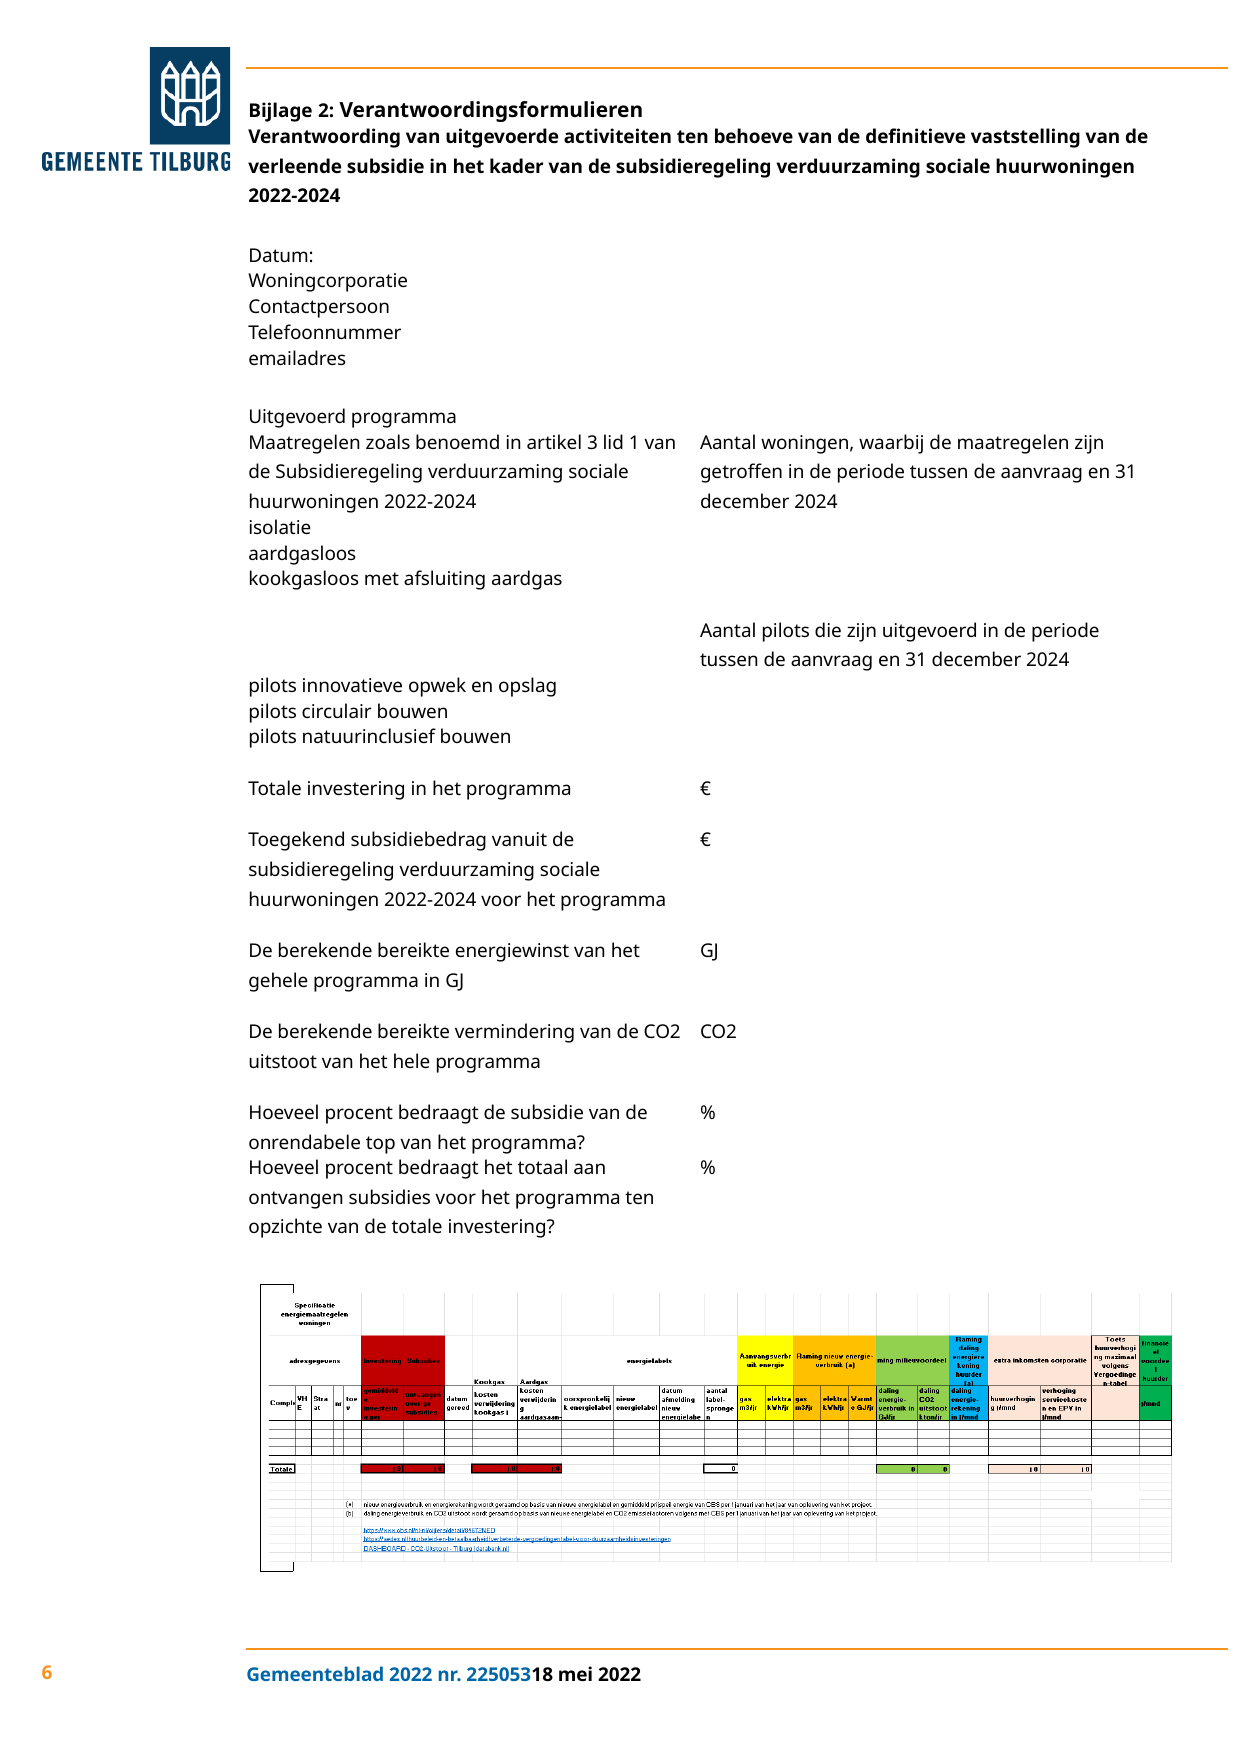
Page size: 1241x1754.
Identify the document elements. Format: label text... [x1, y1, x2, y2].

table_cell [700, 565, 1152, 591]
table_cell [700, 540, 1152, 565]
table_cell € [700, 775, 1152, 801]
table_header [700, 242, 1152, 267]
table_cell € [700, 827, 1152, 911]
table_cell pilots circulair bouwen [248, 698, 700, 724]
table_cell [248, 911, 700, 937]
table_cell isolatie [248, 514, 700, 540]
table_cell [700, 911, 1152, 937]
table_cell [248, 801, 700, 827]
table_cell Maatregelen zoals benoemd in artikel 3 lid 1 van de Subsidieregeling verduurzaming sociale huurwoningen 2022-2024 [248, 429, 700, 514]
table_cell CO2 [700, 1018, 1152, 1073]
table_cell kookgasloos met afsluiting aardgas [248, 565, 700, 591]
table_cell [700, 514, 1152, 540]
table_cell Toegekend subsidiebedrag vanuit de subsidieregeling verduurzaming sociale huurwoningen 2022-2024 voor het programma [248, 827, 700, 911]
table_cell Contactpersoon [248, 293, 700, 319]
table_cell [700, 724, 1152, 749]
table_cell pilots natuurinclusief bouwen [248, 724, 700, 749]
table_cell [700, 993, 1152, 1018]
table_cell pilots innovatieve opwek en opslag [248, 672, 700, 698]
table_header Uitgevoerd programma [248, 403, 700, 429]
table_cell Telefoonnummer [248, 319, 700, 345]
table_cell Totale investering in het programma [248, 775, 700, 801]
table_cell Woningcorporatie [248, 268, 700, 293]
table_cell [700, 698, 1152, 724]
picture [268, 1293, 1173, 1562]
table_cell [700, 268, 1152, 293]
table_cell [700, 801, 1152, 827]
table_cell De berekende bereikte energiewinst van het gehele programma in GJ [248, 937, 700, 992]
table_cell % [700, 1099, 1152, 1154]
table_cell Aantal woningen, waarbij de maatregelen zijn getroffen in de periode tussen de aanvraag en 31 december 2024 [700, 429, 1152, 514]
table_cell [700, 293, 1152, 319]
table_cell GJ [700, 937, 1152, 992]
table_cell [248, 617, 700, 672]
table_cell emailadres [248, 345, 700, 370]
picture [41, 47, 231, 172]
table_cell [700, 672, 1152, 698]
table_cell [700, 591, 1152, 617]
table_cell Aantal pilots die zijn uitgevoerd in de periode tussen de aanvraag en 31 december 2024 [700, 617, 1152, 672]
table_cell [248, 749, 700, 775]
text Verantwoording van uitgevoerde activiteiten ten behoeve van de definitieve vaststelling van de verleende subsidie in het kader van de subsidieregeling verduurzaming sociale huurwoningen 2022-2024 [248, 123, 1152, 208]
table_cell [700, 319, 1152, 345]
table_cell Hoeveel procent bedraagt de subsidie van de onrendabele top van het programma? [248, 1099, 700, 1154]
table_cell % [700, 1155, 1152, 1239]
table_cell [248, 591, 700, 617]
text Bijlage 2: Verantwoordingsformulieren [248, 95, 1152, 123]
table_cell aardgasloos [248, 540, 700, 565]
table_cell Hoeveel procent bedraagt het totaal aan ontvangen subsidies voor het programma ten opzichte van de totale investering? [248, 1155, 700, 1239]
table_cell [700, 749, 1152, 775]
table_cell [248, 1074, 700, 1099]
table_header Datum: [248, 242, 700, 267]
table_header [700, 403, 1152, 429]
table_cell [700, 1074, 1152, 1099]
table_cell [248, 993, 700, 1018]
table_cell [700, 345, 1152, 370]
table_cell De berekende bereikte vermindering van de CO2 uitstoot van het hele programma [248, 1018, 700, 1073]
